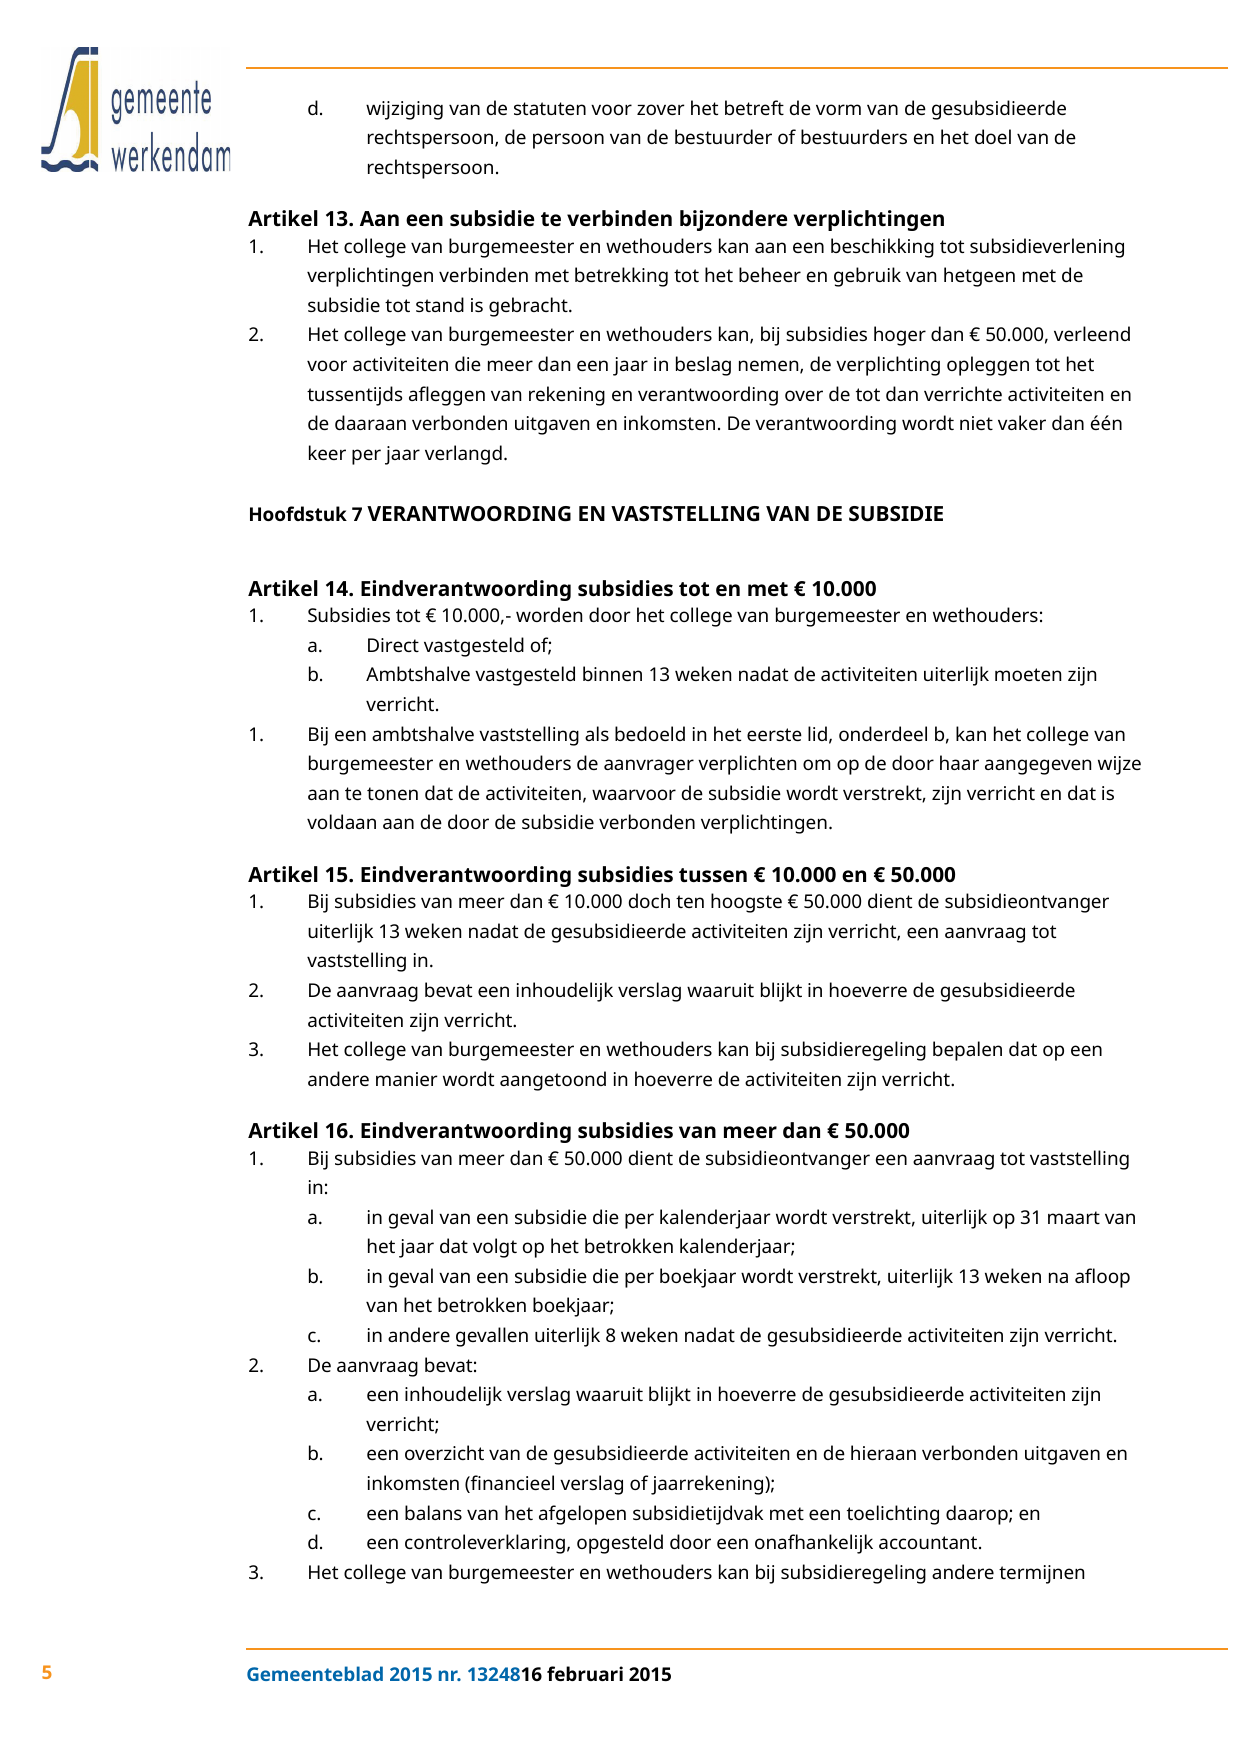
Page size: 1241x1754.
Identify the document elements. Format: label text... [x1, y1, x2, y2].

list De aanvraag bevat: [248, 1352, 1152, 1378]
list wijziging van de statuten voor zover het betreft de vorm van de gesubsidieerde rechtspersoon, de persoon van de bestuurder of bestuurders en het doel van de rechtspersoon. [307, 95, 1152, 180]
list een balans van het afgelopen subsidietijdvak met een toelichting daarop; en [307, 1500, 1152, 1526]
list Het college van burgemeester en wethouders kan bij subsidieregeling bepalen dat op een andere manier wordt aangetoond in hoeverre de activiteiten zijn verricht. [248, 1036, 1152, 1092]
text Artikel 16. Eindverantwoording subsidies van meer dan € 50.000 [248, 1116, 1152, 1145]
list Bij subsidies van meer dan € 10.000 doch ten hoogste € 50.000 dient de subsidieontvanger uiterlijk 13 weken nadat de gesubsidieerde activiteiten zijn verricht, een aanvraag tot vaststelling in. [248, 888, 1152, 973]
list Subsidies tot € 10.000,- worden door het college van burgemeester en wethouders: [248, 602, 1152, 628]
list De aanvraag bevat een inhoudelijk verslag waaruit blijkt in hoeverre de gesubsidieerde activiteiten zijn verricht. [248, 977, 1152, 1032]
list Het college van burgemeester en wethouders kan, bij subsidies hoger dan € 50.000, verleend voor activiteiten die meer dan een jaar in beslag nemen, de verplichting opleggen tot het tussentijds afleggen van rekening en verantwoording over de tot dan verrichte activiteiten en de daaraan verbonden uitgaven en inkomsten. De verantwoording wordt niet vaker dan één keer per jaar verlangd. [248, 322, 1152, 466]
list een controleverklaring, opgesteld door een onafhankelijk accountant. [307, 1529, 1152, 1555]
list in geval van een subsidie die per kalenderjaar wordt verstrekt, uiterlijk op 31 maart van het jaar dat volgt op het betrokken kalenderjaar; [307, 1204, 1152, 1259]
list een overzicht van de gesubsidieerde activiteiten en de hieraan verbonden uitgaven en inkomsten (financieel verslag of jaarrekening); [307, 1441, 1152, 1496]
list een inhoudelijk verslag waaruit blijkt in hoeverre de gesubsidieerde activiteiten zijn verricht; [307, 1381, 1152, 1437]
list in geval van een subsidie die per boekjaar wordt verstrekt, uiterlijk 13 weken na afloop van het betrokken boekjaar; [307, 1263, 1152, 1318]
list Bij subsidies van meer dan € 50.000 dient de subsidieontvanger een aanvraag tot vaststelling in: [248, 1145, 1152, 1200]
text Artikel 13. Aan een subsidie te verbinden bijzondere verplichtingen [248, 204, 1152, 233]
text Artikel 15. Eindverantwoording subsidies tussen € 10.000 en € 50.000 [248, 860, 1152, 888]
list Ambtshalve vastgesteld binnen 13 weken nadat de activiteiten uiterlijk moeten zijn verricht. [307, 662, 1152, 717]
text Hoofdstuk 7 VERANTWOORDING EN VASTSTELLING VAN DE SUBSIDIE [248, 499, 1152, 527]
text Artikel 14. Eindverantwoording subsidies tot en met € 10.000 [248, 574, 1152, 602]
list Het college van burgemeester en wethouders kan aan een beschikking tot subsidieverlening verplichtingen verbinden met betrekking tot het beheer en gebruik van hetgeen met de subsidie tot stand is gebracht. [248, 233, 1152, 318]
list Direct vastgesteld of; [307, 632, 1152, 658]
list Bij een ambtshalve vaststelling als bedoeld in het eerste lid, onderdeel b, kan het college van burgemeester en wethouders de aanvrager verplichten om op de door haar aangegeven wijze aan te tonen dat de activiteiten, waarvoor de subsidie wordt verstrekt, zijn verricht en dat is voldaan aan de door de subsidie verbonden verplichtingen. [248, 721, 1152, 835]
list in andere gevallen uiterlijk 8 weken nadat de gesubsidieerde activiteiten zijn verricht. [307, 1322, 1152, 1348]
picture [41, 47, 231, 172]
list Het college van burgemeester en wethouders kan bij subsidieregeling andere termijnen [248, 1559, 1152, 1585]
